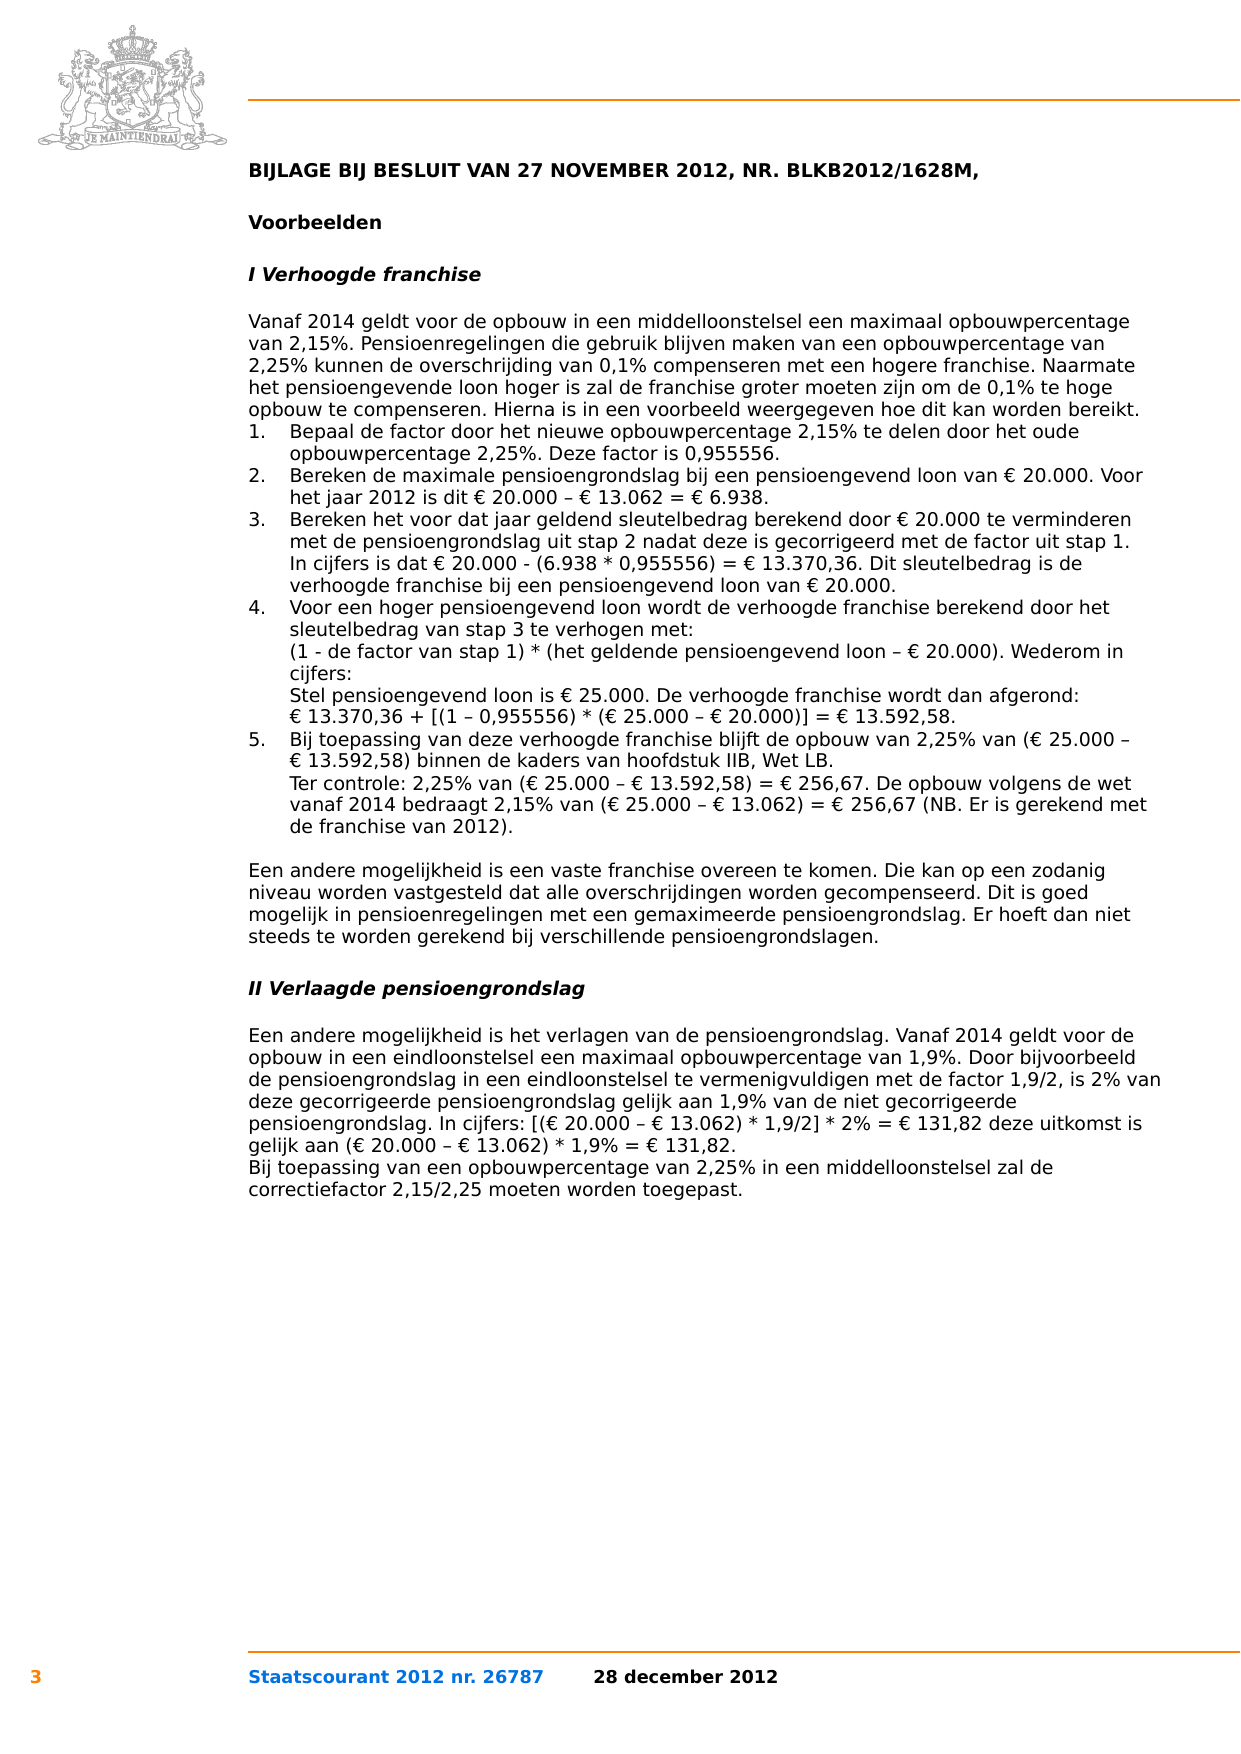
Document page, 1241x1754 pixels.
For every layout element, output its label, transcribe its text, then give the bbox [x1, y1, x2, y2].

text In cijfers is dat € 20.000 - (6.938 * 0,955556) = € 13.370,36. Dit sleutelbedrag is de verhoogde franchise bij een pensioengevend loon van € 20.000. [289, 553, 1163, 597]
subtitle BIJLAGE BIJ BESLUIT VAN 27 NOVEMBER 2012, NR. BLKB2012/1628M, [248, 160, 1163, 182]
picture [38, 25, 227, 150]
text Ter controle: 2,25% van (€ 25.000 – € 13.592,58) = € 256,67. De opbouw volgens de wet vanaf 2014 bedraagt 2,15% van (€ 25.000 – € 13.062) = € 256,67 (NB. Er is gerekend met de franchise van 2012). [289, 772, 1163, 838]
text € 13.370,36 + [(1 – 0,955556) * (€ 25.000 – € 20.000)] = € 13.592,58. [289, 706, 1163, 728]
subtitle I Verhoogde franchise [248, 264, 1163, 286]
text Een andere mogelijkheid is het verlagen van de pensioengrondslag. Vanaf 2014 geldt voor de opbouw in een eindloonstelsel een maximaal opbouwpercentage van 1,9%. Door bijvoorbeeld de pensioengrondslag in een eindloonstelsel te vermenigvuldigen met de factor 1,9/2, is 2% van deze gecorrigeerde pensioengrondslag gelijk aan 1,9% van de niet gecorrigeerde pensioengrondslag. In cijfers: [(€ 20.000 – € 13.062) * 1,9/2] * 2% = € 131,82 deze uitkomst is gelijk aan (€ 20.000 – € 13.062) * 1,9% = € 131,82. [248, 1025, 1163, 1157]
text 5. Bij toepassing van deze verhoogde franchise blijft de opbouw van 2,25% van (€ 25.000 – € 13.592,58) binnen de kaders van hoofdstuk IIB, Wet LB. [248, 728, 1163, 772]
text 3. Bereken het voor dat jaar geldend sleutelbedrag berekend door € 20.000 te verminderen met de pensioengrondslag uit stap 2 nadat deze is gecorrigeerd met de factor uit stap 1. [248, 509, 1163, 553]
text 2. Bereken de maximale pensioengrondslag bij een pensioengevend loon van € 20.000. Voor het jaar 2012 is dit € 20.000 – € 13.062 = € 6.938. [248, 465, 1163, 509]
text Vanaf 2014 geldt voor de opbouw in een middelloonstelsel een maximaal opbouwpercentage van 2,15%. Pensioenregelingen die gebruik blijven maken van een opbouwpercentage van 2,25% kunnen de overschrijding van 0,1% compenseren met een hogere franchise. Naarmate het pensioengevende loon hoger is zal de franchise groter moeten zijn om de 0,1% te hoge opbouw te compenseren. Hierna is in een voorbeeld weergegeven hoe dit kan worden bereikt. [248, 311, 1163, 421]
subtitle II Verlaagde pensioengrondslag [248, 978, 1163, 1000]
text (1 - de factor van stap 1) * (het geldende pensioengevend loon – € 20.000). Wederom in cijfers: [289, 641, 1163, 684]
text Stel pensioengevend loon is € 25.000. De verhoogde franchise wordt dan afgerond: [289, 684, 1163, 706]
text Een andere mogelijkheid is een vaste franchise overeen te komen. Die kan op een zodanig niveau worden vastgesteld dat alle overschrijdingen worden gecompenseerd. Dit is goed mogelijk in pensioenregelingen met een gemaximeerde pensioengrondslag. Er hoeft dan niet steeds te worden gerekend bij verschillende pensioengrondslagen. [248, 860, 1163, 948]
subtitle Voorbeelden [248, 212, 1163, 234]
text Bij toepassing van een opbouwpercentage van 2,25% in een middelloonstelsel zal de correctiefactor 2,15/2,25 moeten worden toegepast. [248, 1157, 1163, 1201]
text 1. Bepaal de factor door het nieuwe opbouwpercentage 2,15% te delen door het oude opbouwpercentage 2,25%. Deze factor is 0,955556. [248, 421, 1163, 465]
text 4. Voor een hoger pensioengevend loon wordt de verhoogde franchise berekend door het sleutelbedrag van stap 3 te verhogen met: [248, 597, 1163, 641]
